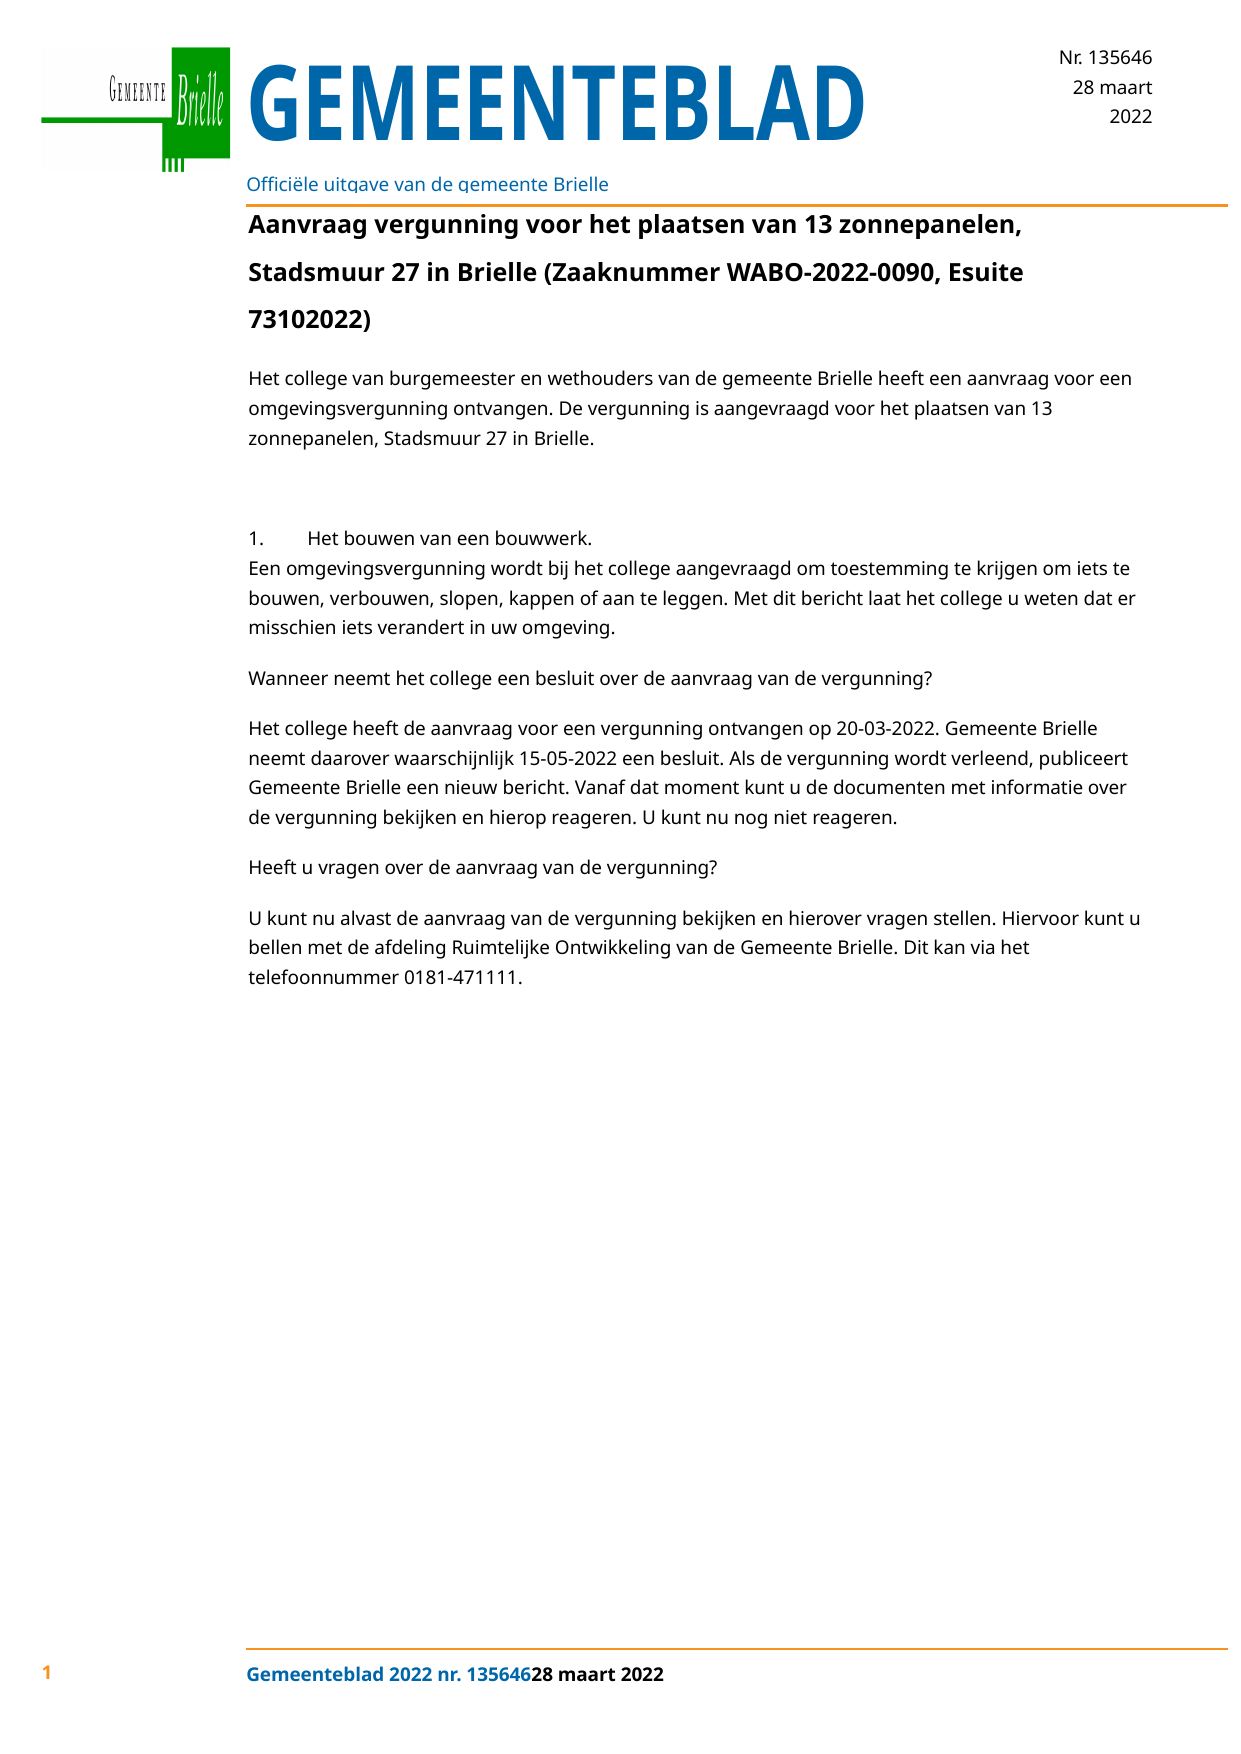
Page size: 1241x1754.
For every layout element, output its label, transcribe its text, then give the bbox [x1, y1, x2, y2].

list Het bouwen van een bouwwerk. [248, 526, 1152, 551]
text Het college heeft de aanvraag voor een vergunning ontvangen op 20-03-2022. Gemeente Brielle neemt daarover waarschijnlijk 15-05-2022 een besluit. Als de vergunning wordt verleend, publiceert Gemeente Brielle een nieuw bericht. Vanaf dat moment kunt u de documenten met informatie over de vergunning bekijken en hierop reageren. U kunt nu nog niet reageren. [248, 715, 1152, 829]
text Heeft u vragen over de aanvraag van de vergunning? [248, 854, 1152, 880]
text U kunt nu alvast de aanvraag van de vergunning bekijken en hierover vragen stellen. Hiervoor kunt u bellen met de afdeling Ruimtelijke Ontwikkeling van de Gemeente Brielle. Dit kan via het telefoonnummer 0181-471111. [248, 905, 1152, 989]
text Een omgevingsvergunning wordt bij het college aangevraagd om toestemming te krijgen om iets te bouwen, verbouwen, slopen, kappen of aan te leggen. Met dit bericht laat het college u weten dat er misschien iets verandert in uw omgeving. [248, 555, 1152, 640]
text Wanneer neemt het college een besluit over de aanvraag van de vergunning? [248, 665, 1152, 690]
text Aanvraag vergunning voor het plaatsen van 13 zonnepanelen, Stadsmuur 27 in Brielle (Zaaknummer WABO-2022-0090, Esuite 73102022) [248, 207, 1152, 336]
text Het college van burgemeester en wethouders van de gemeente Brielle heeft een aanvraag voor een omgevingsvergunning ontvangen. De vergunning is aangevraagd voor het plaatsen van 13 zonnepanelen, Stadsmuur 27 in Brielle. [248, 366, 1152, 450]
picture [41, 47, 231, 172]
